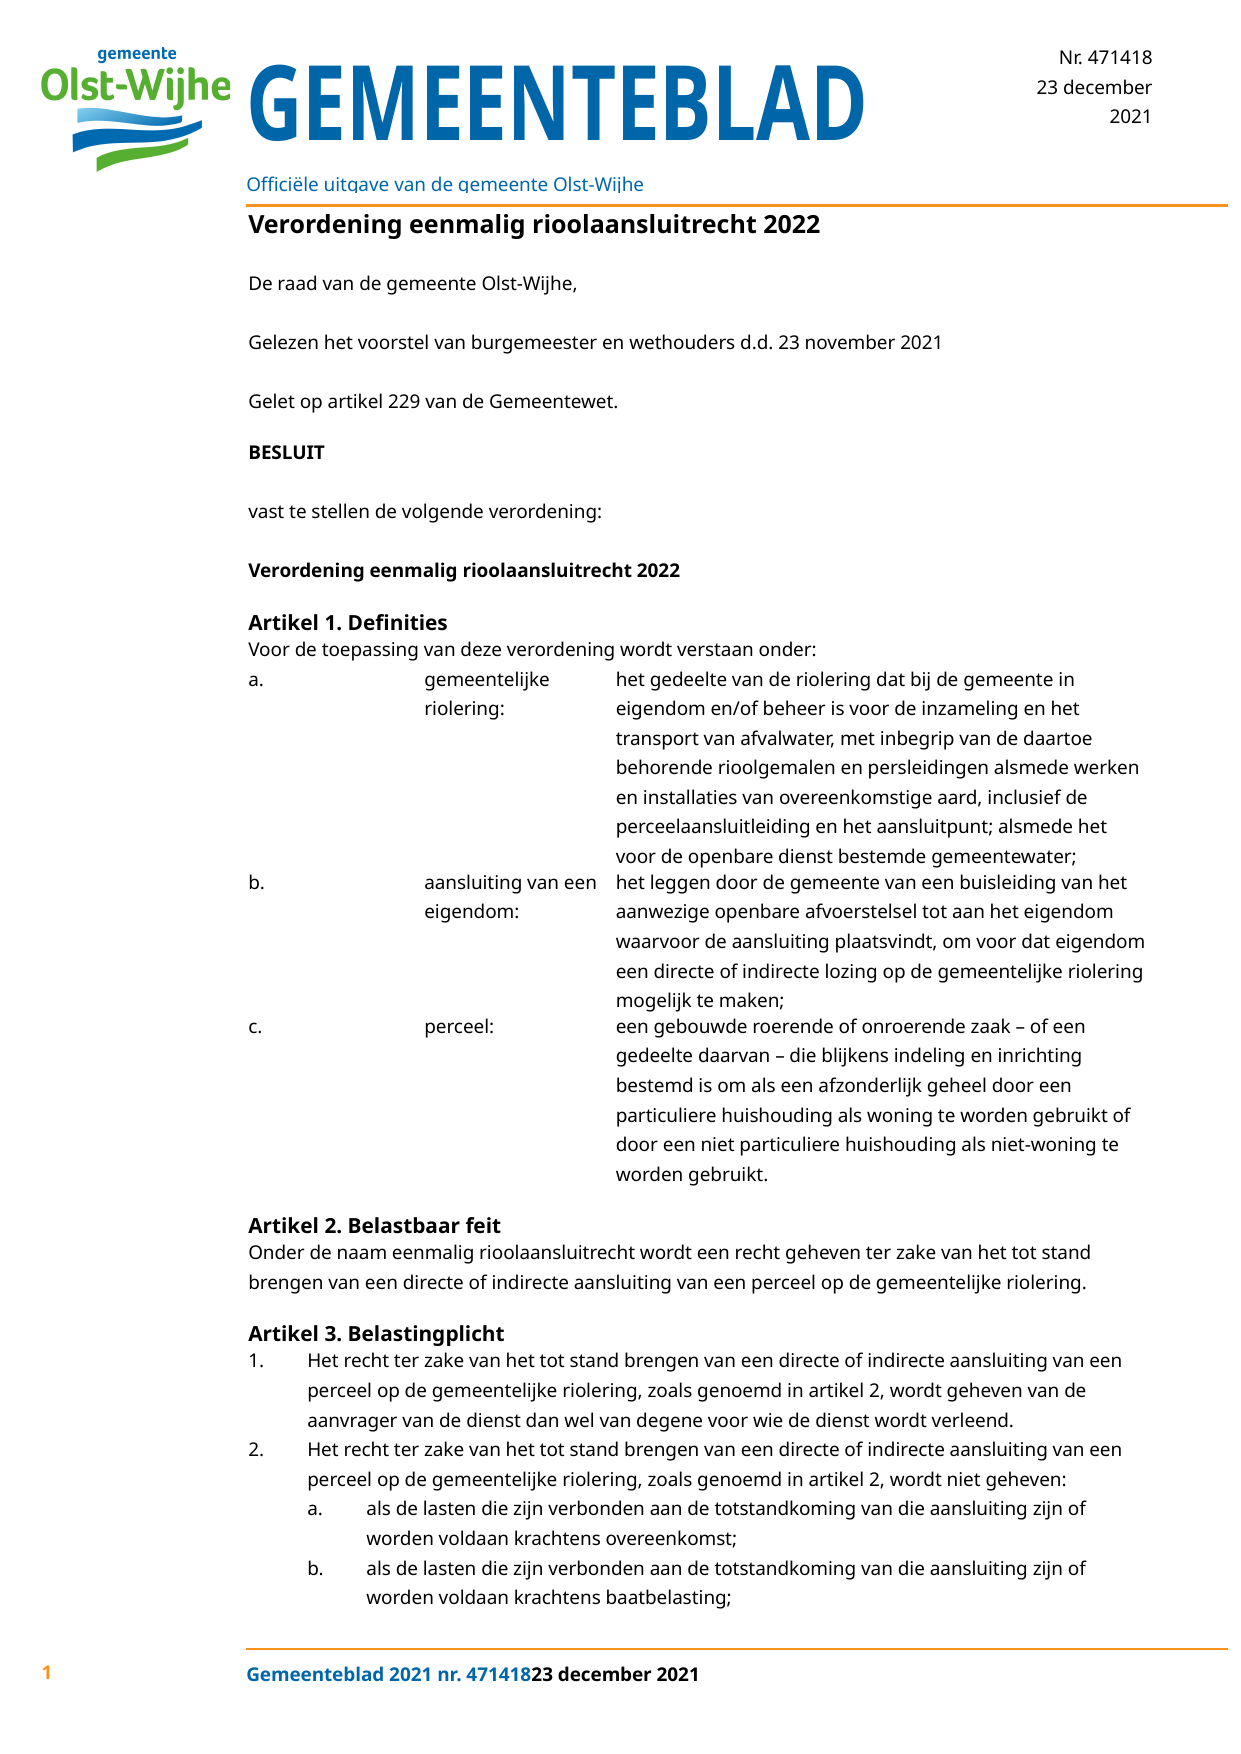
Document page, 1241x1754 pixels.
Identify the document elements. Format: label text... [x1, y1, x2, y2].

table_cell perceel: [424, 1013, 616, 1187]
list Het recht ter zake van het tot stand brengen van een directe of indirecte aansluiting van een perceel op de gemeentelijke riolering, zoals genoemd in artikel 2, wordt geheven van de aanvrager van de dienst dan wel van degene voor wie de dienst wordt verleend. [248, 1348, 1152, 1433]
text Onder de naam eenmalig rioolaansluitrecht wordt een recht geheven ter zake van het tot stand brengen van een directe of indirecte aansluiting van een perceel op de gemeentelijke riolering. [248, 1239, 1152, 1294]
picture [41, 47, 231, 172]
text Gelet op artikel 229 van de Gemeentewet. [248, 389, 1152, 414]
table_cell c. [248, 1013, 424, 1187]
list als de lasten die zijn verbonden aan de totstandkoming van die aansluiting zijn of worden voldaan krachtens baatbelasting; [307, 1555, 1152, 1610]
text vast te stellen de volgende verordening: [248, 498, 1152, 524]
table_header gemeentelijke riolering: [424, 666, 616, 869]
list als de lasten die zijn verbonden aan de totstandkoming van die aansluiting zijn of worden voldaan krachtens overeenkomst; [307, 1496, 1152, 1551]
table_cell aansluiting van een eigendom: [424, 869, 616, 1013]
text Artikel 2. Belastbaar feit [248, 1211, 1152, 1239]
table_header a. [248, 666, 424, 869]
text De raad van de gemeente Olst-Wijhe, [248, 270, 1152, 296]
text Verordening eenmalig rioolaansluitrecht 2022 [248, 557, 1152, 583]
text Artikel 3. Belastingplicht [248, 1319, 1152, 1348]
table_cell b. [248, 869, 424, 1013]
text Verordening eenmalig rioolaansluitrecht 2022 [248, 207, 1152, 241]
table_cell het leggen door de gemeente van een buisleiding van het aanwezige openbare afvoerstelsel tot aan het eigendom waarvoor de aansluiting plaatsvindt, om voor dat eigendom een directe of indirecte lozing op de gemeentelijke riolering mogelijk te maken; [616, 869, 1152, 1013]
table_header het gedeelte van de riolering dat bij de gemeente in eigendom en/of beheer is voor de inzameling en het transport van afvalwater, met inbegrip van de daartoe behorende rioolgemalen en persleidingen alsmede werken en installaties van overeenkomstige aard, inclusief de perceelaansluitleiding en het aansluitpunt; alsmede het voor de openbare dienst bestemde gemeentewater; [616, 666, 1152, 869]
text BESLUIT [248, 439, 1152, 465]
table_cell een gebouwde roerende of onroerende zaak – of een gedeelte daarvan – die blijkens indeling en inrichting bestemd is om als een afzonderlijk geheel door een particuliere huishouding als woning te worden gebruikt of door een niet particuliere huishouding als niet-woning te worden gebruikt. [616, 1013, 1152, 1187]
text Gelezen het voorstel van burgemeester en wethouders d.d. 23 november 2021 [248, 329, 1152, 355]
list Het recht ter zake van het tot stand brengen van een directe of indirecte aansluiting van een perceel op de gemeentelijke riolering, zoals genoemd in artikel 2, wordt niet geheven: [248, 1436, 1152, 1492]
text Artikel 1. Definities [248, 608, 1152, 636]
text Voor de toepassing van deze verordening wordt verstaan onder: [248, 636, 1152, 662]
